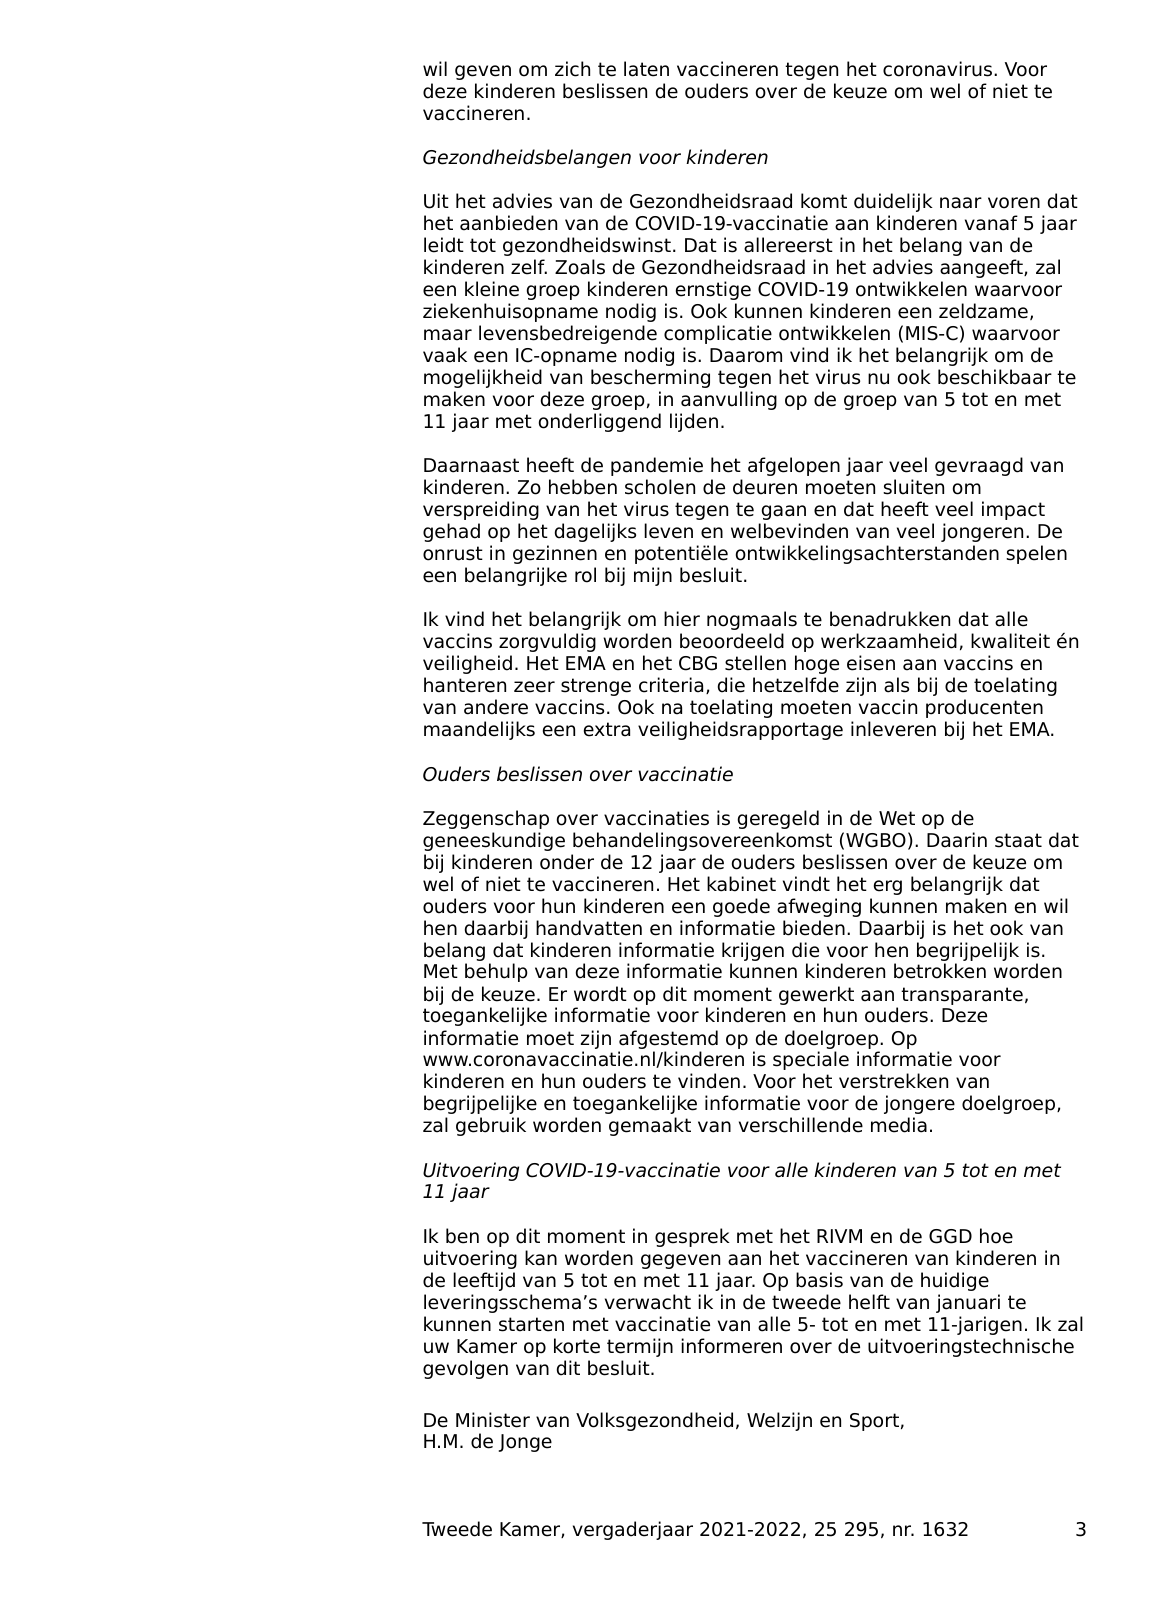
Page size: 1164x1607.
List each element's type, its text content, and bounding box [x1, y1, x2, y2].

text Zeggenschap over vaccinaties is geregeld in de Wet op de geneeskundige behandelingsovereenkomst (WGBO). Daarin staat dat bij kinderen onder de 12 jaar de ouders beslissen over de keuze om wel of niet te vaccineren. Het kabinet vindt het erg belangrijk dat ouders voor hun kinderen een goede afweging kunnen maken en wil hen daarbij handvatten en informatie bieden. Daarbij is het ook van belang dat kinderen informatie krijgen die voor hen begrijpelijk is. Met behulp van deze informatie kunnen kinderen betrokken worden bij de keuze. Er wordt op dit moment gewerkt aan transparante, toegankelijke informatie voor kinderen en hun ouders. Deze informatie moet zijn afgestemd op de doelgroep. Op www.coronavaccinatie.nl/kinderen is speciale informatie voor kinderen en hun ouders te vinden. Voor het verstrekken van begrijpelijke en toegankelijke informatie voor de jongere doelgroep, zal gebruik worden gemaakt van verschillende media. [422, 808, 1087, 1137]
text wil geven om zich te laten vaccineren tegen het coronavirus. Voor deze kinderen beslissen de ouders over de keuze om wel of niet te vaccineren. [422, 59, 1087, 125]
text De Minister van Volksgezondheid, Welzijn en Sport, H.M. de Jonge [422, 1409, 1087, 1453]
text Ik ben op dit moment in gesprek met het RIVM en de GGD hoe uitvoering kan worden gegeven aan het vaccineren van kinderen in de leeftijd van 5 tot en met 11 jaar. Op basis van de huidige leveringsschema’s verwacht ik in de tweede helft van januari te kunnen starten met vaccinatie van alle 5- tot en met 11-jarigen. Ik zal uw Kamer op korte termijn informeren over de uitvoeringstechnische gevolgen van dit besluit. [422, 1226, 1087, 1379]
text Daarnaast heeft de pandemie het afgelopen jaar veel gevraagd van kinderen. Zo hebben scholen de deuren moeten sluiten om verspreiding van het virus tegen te gaan en dat heeft veel impact gehad op het dagelijks leven en welbevinden van veel jongeren. De onrust in gezinnen en potentiële ontwikkelingsachterstanden spelen een belangrijke rol bij mijn besluit. [422, 455, 1087, 587]
subtitle Ouders beslissen over vaccinatie [422, 763, 1087, 785]
text Ik vind het belangrijk om hier nogmaals te benadrukken dat alle vaccins zorgvuldig worden beoordeeld op werkzaamheid, kwaliteit én veiligheid. Het EMA en het CBG stellen hoge eisen aan vaccins en hanteren zeer strenge criteria, die hetzelfde zijn als bij de toelating van andere vaccins. Ook na toelating moeten vaccin producenten maandelijks een extra veiligheidsrapportage inleveren bij het EMA. [422, 609, 1087, 741]
subtitle Gezondheidsbelangen voor kinderen [422, 147, 1087, 169]
subtitle Uitvoering COVID-19-vaccinatie voor alle kinderen van 5 tot en met 11 jaar [422, 1159, 1087, 1203]
text Uit het advies van de Gezondheidsraad komt duidelijk naar voren dat het aanbieden van de COVID-19-vaccinatie aan kinderen vanaf 5 jaar leidt tot gezondheidswinst. Dat is allereerst in het belang van de kinderen zelf. Zoals de Gezondheidsraad in het advies aangeeft, zal een kleine groep kinderen ernstige COVID-19 ontwikkelen waarvoor ziekenhuisopname nodig is. Ook kunnen kinderen een zeldzame, maar levensbedreigende complicatie ontwikkelen (MIS-C) waarvoor vaak een IC-opname nodig is. Daarom vind ik het belangrijk om de mogelijkheid van bescherming tegen het virus nu ook beschikbaar te maken voor deze groep, in aanvulling op de groep van 5 tot en met 11 jaar met onderliggend lijden. [422, 191, 1087, 433]
